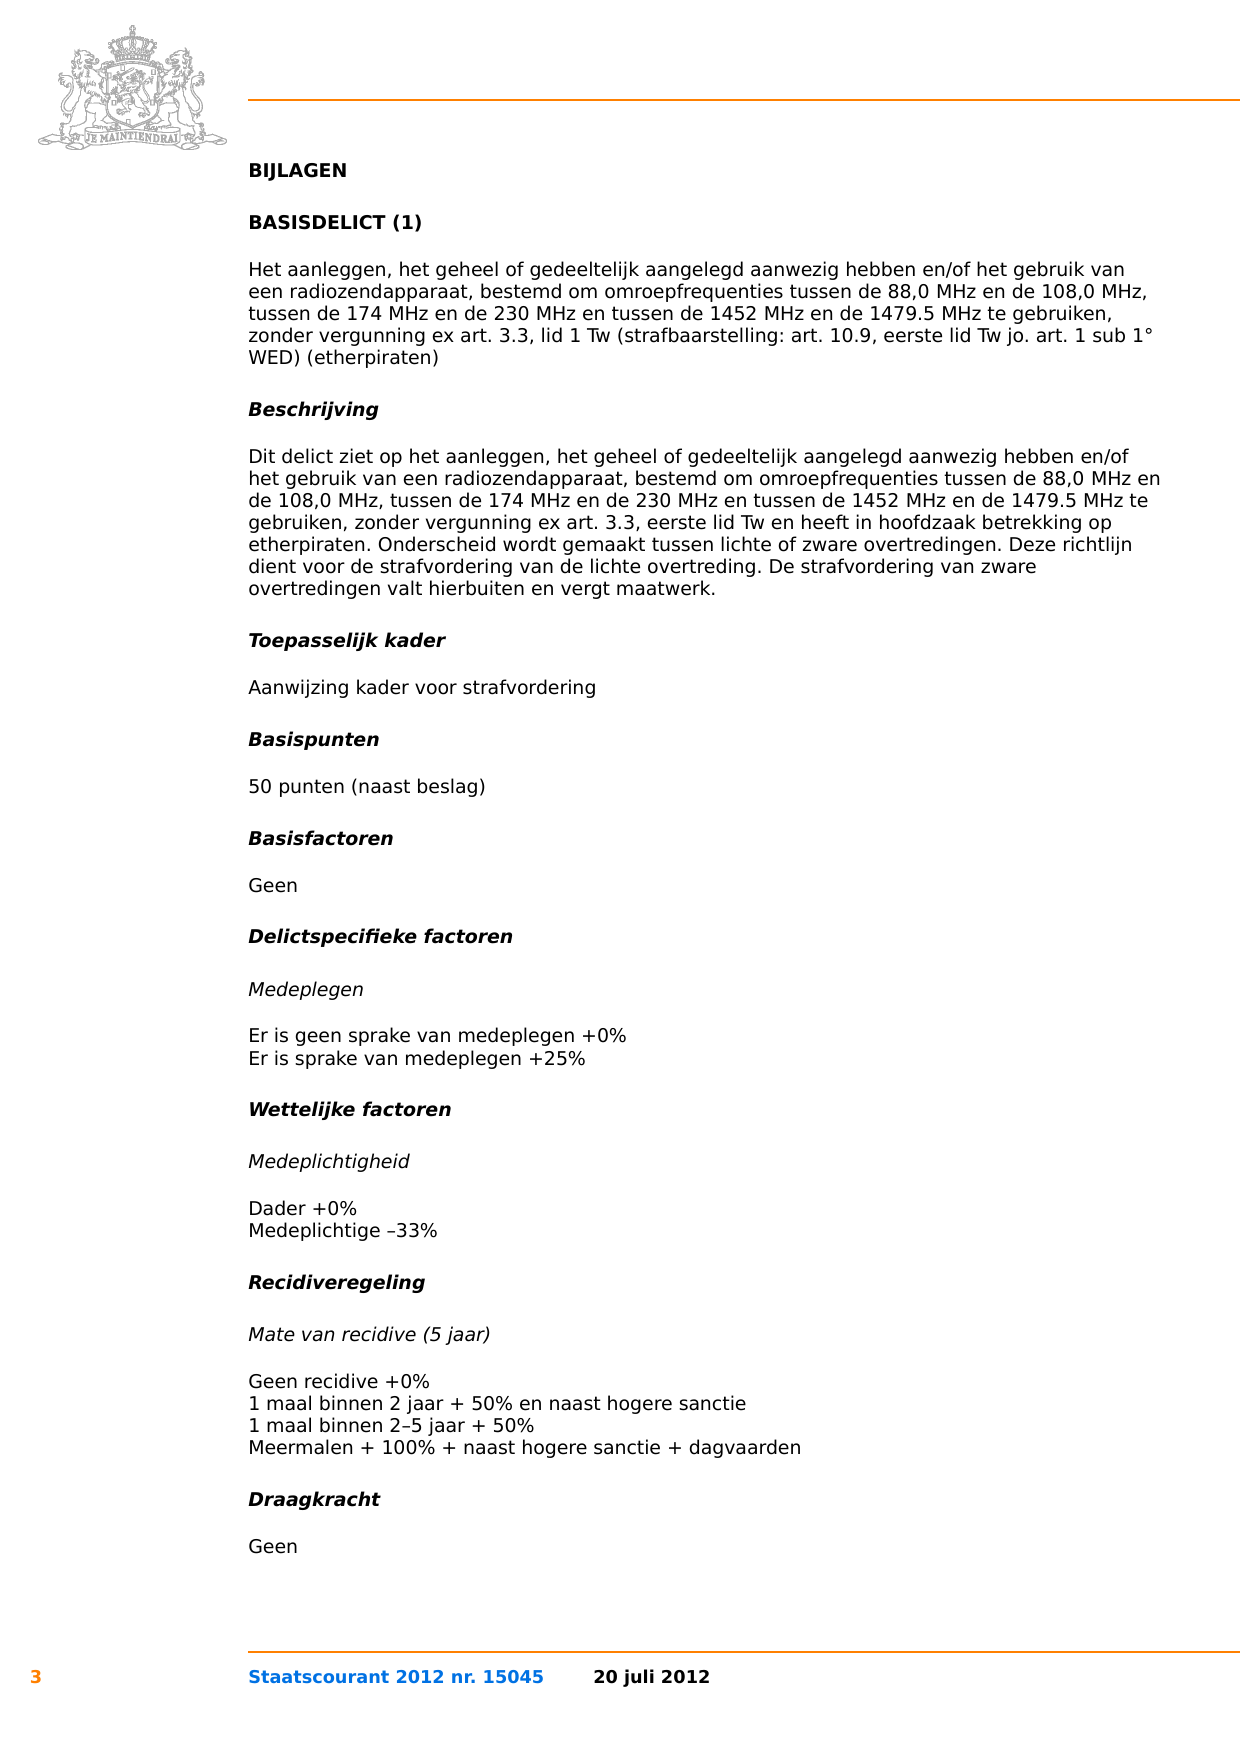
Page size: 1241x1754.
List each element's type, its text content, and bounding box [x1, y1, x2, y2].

subtitle Toepasselijk kader [248, 629, 1163, 652]
text Geen [248, 874, 1163, 896]
text Geen recidive +0% [248, 1371, 1163, 1393]
text Medeplichtige –33% [248, 1220, 1163, 1242]
subtitle Basispunten [248, 728, 1163, 751]
subtitle Mate van recidive (5 jaar) [248, 1324, 1163, 1346]
subtitle Beschrijving [248, 399, 1163, 421]
text Meermalen + 100% + naast hogere sanctie + dagvaarden [248, 1437, 1163, 1459]
subtitle Medeplichtigheid [248, 1151, 1163, 1173]
text Het aanleggen, het geheel of gedeeltelijk aangelegd aanwezig hebben en/of het gebruik van een radiozendapparaat, bestemd om omroepfrequenties tussen de 88,0 MHz en de 108,0 MHz, tussen de 174 MHz en de 230 MHz en tussen de 1452 MHz en de 1479.5 MHz te gebruiken, zonder vergunning ex art. 3.3, lid 1 Tw (strafbaarstelling: art. 10.9, eerste lid Tw jo. art. 1 sub 1° WED) (etherpiraten) [248, 259, 1163, 369]
subtitle Recidiveregeling [248, 1272, 1163, 1294]
subtitle Wettelijke factoren [248, 1099, 1163, 1121]
text Aanwijzing kader voor strafvordering [248, 677, 1163, 698]
text Dit delict ziet op het aanleggen, het geheel of gedeeltelijk aangelegd aanwezig hebben en/of het gebruik van een radiozendapparaat, bestemd om omroepfrequenties tussen de 88,0 MHz en de 108,0 MHz, tussen de 174 MHz en de 230 MHz en tussen de 1452 MHz en de 1479.5 MHz te gebruiken, zonder vergunning ex art. 3.3, eerste lid Tw en heeft in hoofdzaak betrekking op etherpiraten. Onderscheid wordt gemaakt tussen lichte of zware overtredingen. Deze richtlijn dient voor de strafvordering van de lichte overtreding. De strafvordering van zware overtredingen valt hierbuiten en vergt maatwerk. [248, 446, 1163, 599]
subtitle Basisfactoren [248, 827, 1163, 849]
text Er is geen sprake van medeplegen +0% [248, 1025, 1163, 1047]
picture [38, 25, 227, 150]
text 1 maal binnen 2–5 jaar + 50% [248, 1415, 1163, 1437]
text 50 punten (naast beslag) [248, 776, 1163, 797]
text Dader +0% [248, 1198, 1163, 1220]
subtitle Delictspecifieke factoren [248, 926, 1163, 948]
subtitle Medeplegen [248, 978, 1163, 1000]
text 1 maal binnen 2 jaar + 50% en naast hogere sanctie [248, 1393, 1163, 1415]
text Geen [248, 1536, 1163, 1558]
text Er is sprake van medeplegen +25% [248, 1047, 1163, 1069]
subtitle BASISDELICT (1) [248, 212, 1163, 234]
subtitle BIJLAGEN [248, 160, 1163, 182]
subtitle Draagkracht [248, 1489, 1163, 1511]
